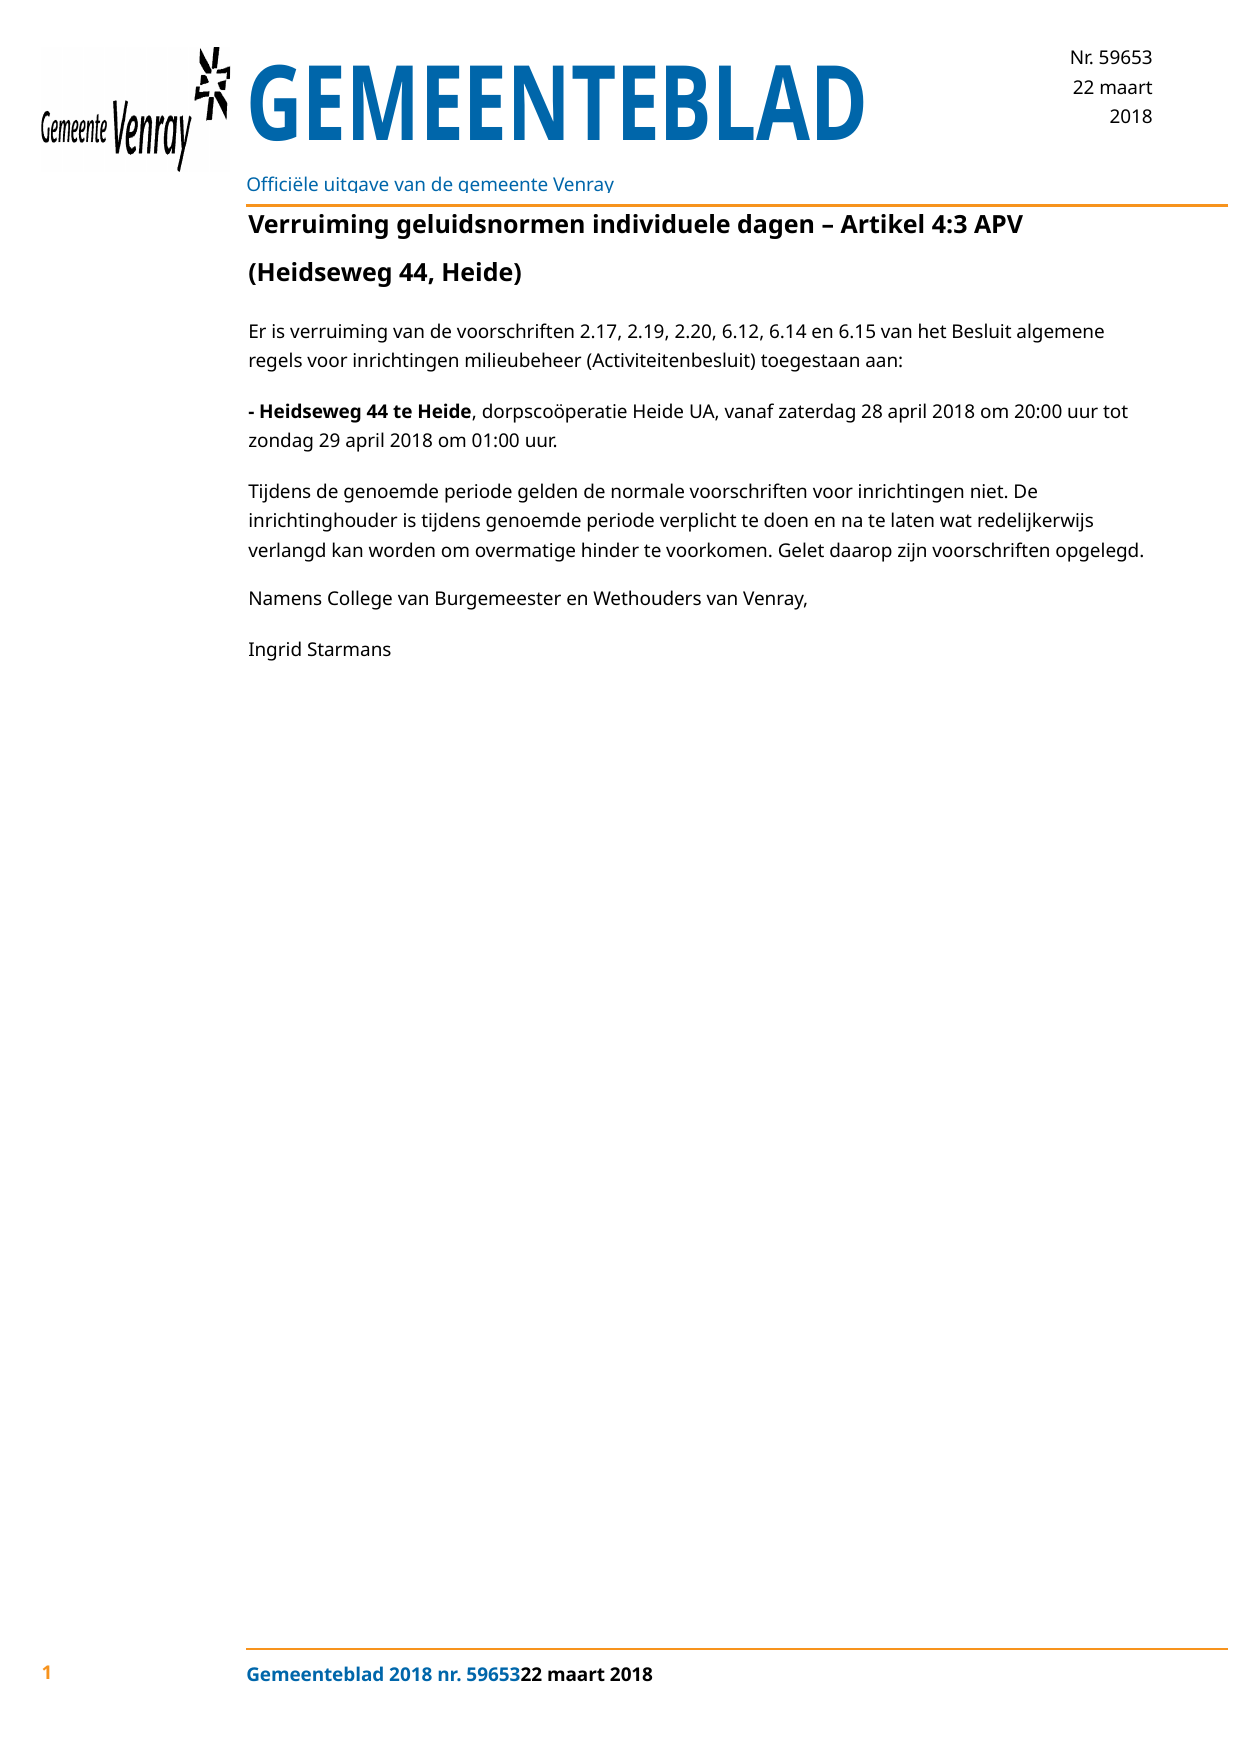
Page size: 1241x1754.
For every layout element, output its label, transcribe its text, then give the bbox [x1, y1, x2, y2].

text - Heidseweg 44 te Heide, dorpscoöperatie Heide UA, vanaf zaterdag 28 april 2018 om 20:00 uur tot zondag 29 april 2018 om 01:00 uur. [248, 398, 1152, 453]
text Ingrid Starmans [248, 636, 1152, 662]
text Verruiming geluidsnormen individuele dagen – Artikel 4:3 APV (Heidseweg 44, Heide) [248, 207, 1152, 288]
text Namens College van Burgemeester en Wethouders van Venray, [248, 585, 1152, 611]
picture [41, 47, 231, 172]
text Tijdens de genoemde periode gelden de normale voorschriften voor inrichtingen niet. De inrichtinghouder is tijdens genoemde periode verplicht te doen en na te laten wat redelijkerwijs verlangd kan worden om overmatige hinder te voorkomen. Gelet daarop zijn voorschriften opgelegd. [248, 478, 1152, 563]
text Er is verruiming van de voorschriften 2.17, 2.19, 2.20, 6.12, 6.14 en 6.15 van het Besluit algemene regels voor inrichtingen milieubeheer (Activiteitenbesluit) toegestaan aan: [248, 318, 1152, 373]
